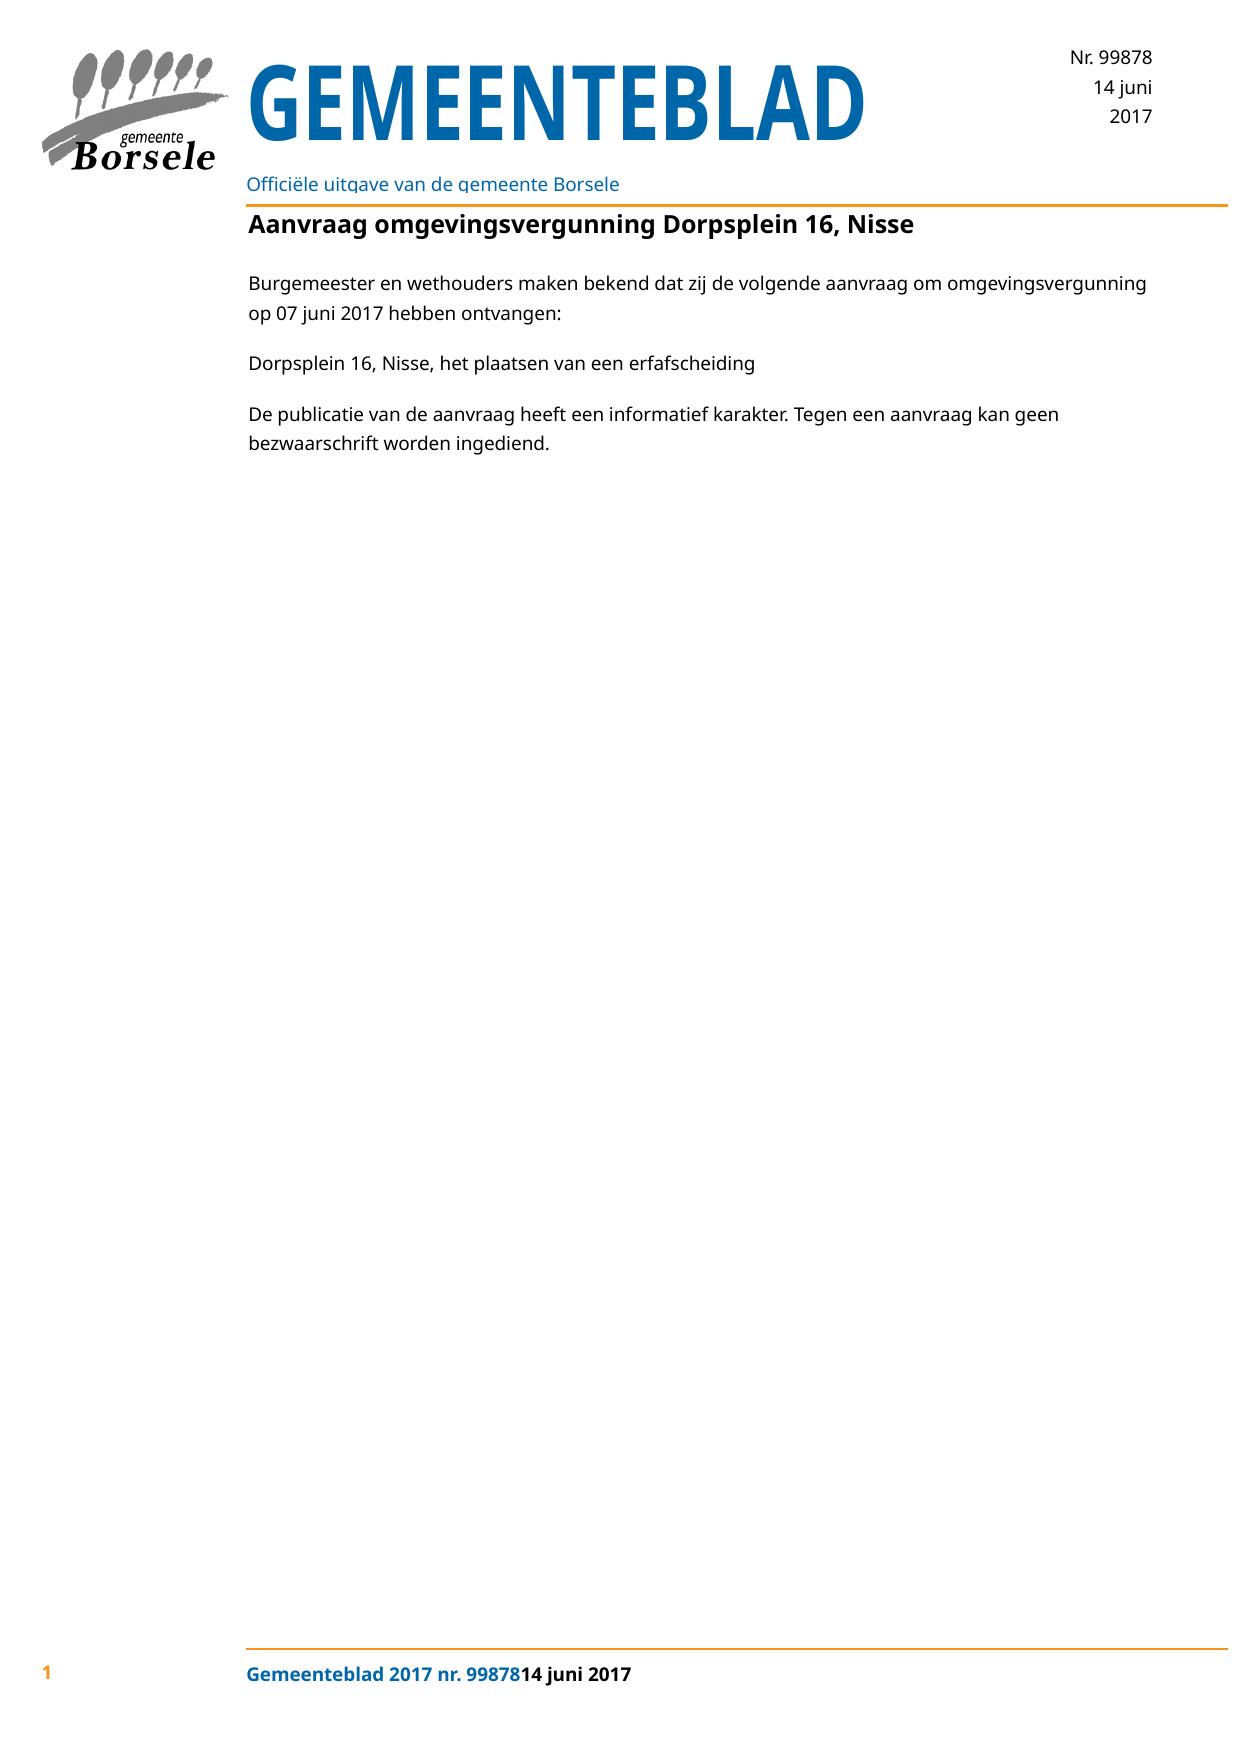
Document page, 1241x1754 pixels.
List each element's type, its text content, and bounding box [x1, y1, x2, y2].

picture [41, 47, 231, 172]
text Dorpsplein 16, Nisse, het plaatsen van een erfafscheiding [248, 350, 1152, 376]
text Burgemeester en wethouders maken bekend dat zij de volgende aanvraag om omgevingsvergunning op 07 juni 2017 hebben ontvangen: [248, 270, 1152, 326]
text Aanvraag omgevingsvergunning Dorpsplein 16, Nisse [248, 207, 1152, 241]
text De publicatie van de aanvraag heeft een informatief karakter. Tegen een aanvraag kan geen bezwaarschrift worden ingediend. [248, 401, 1152, 456]
